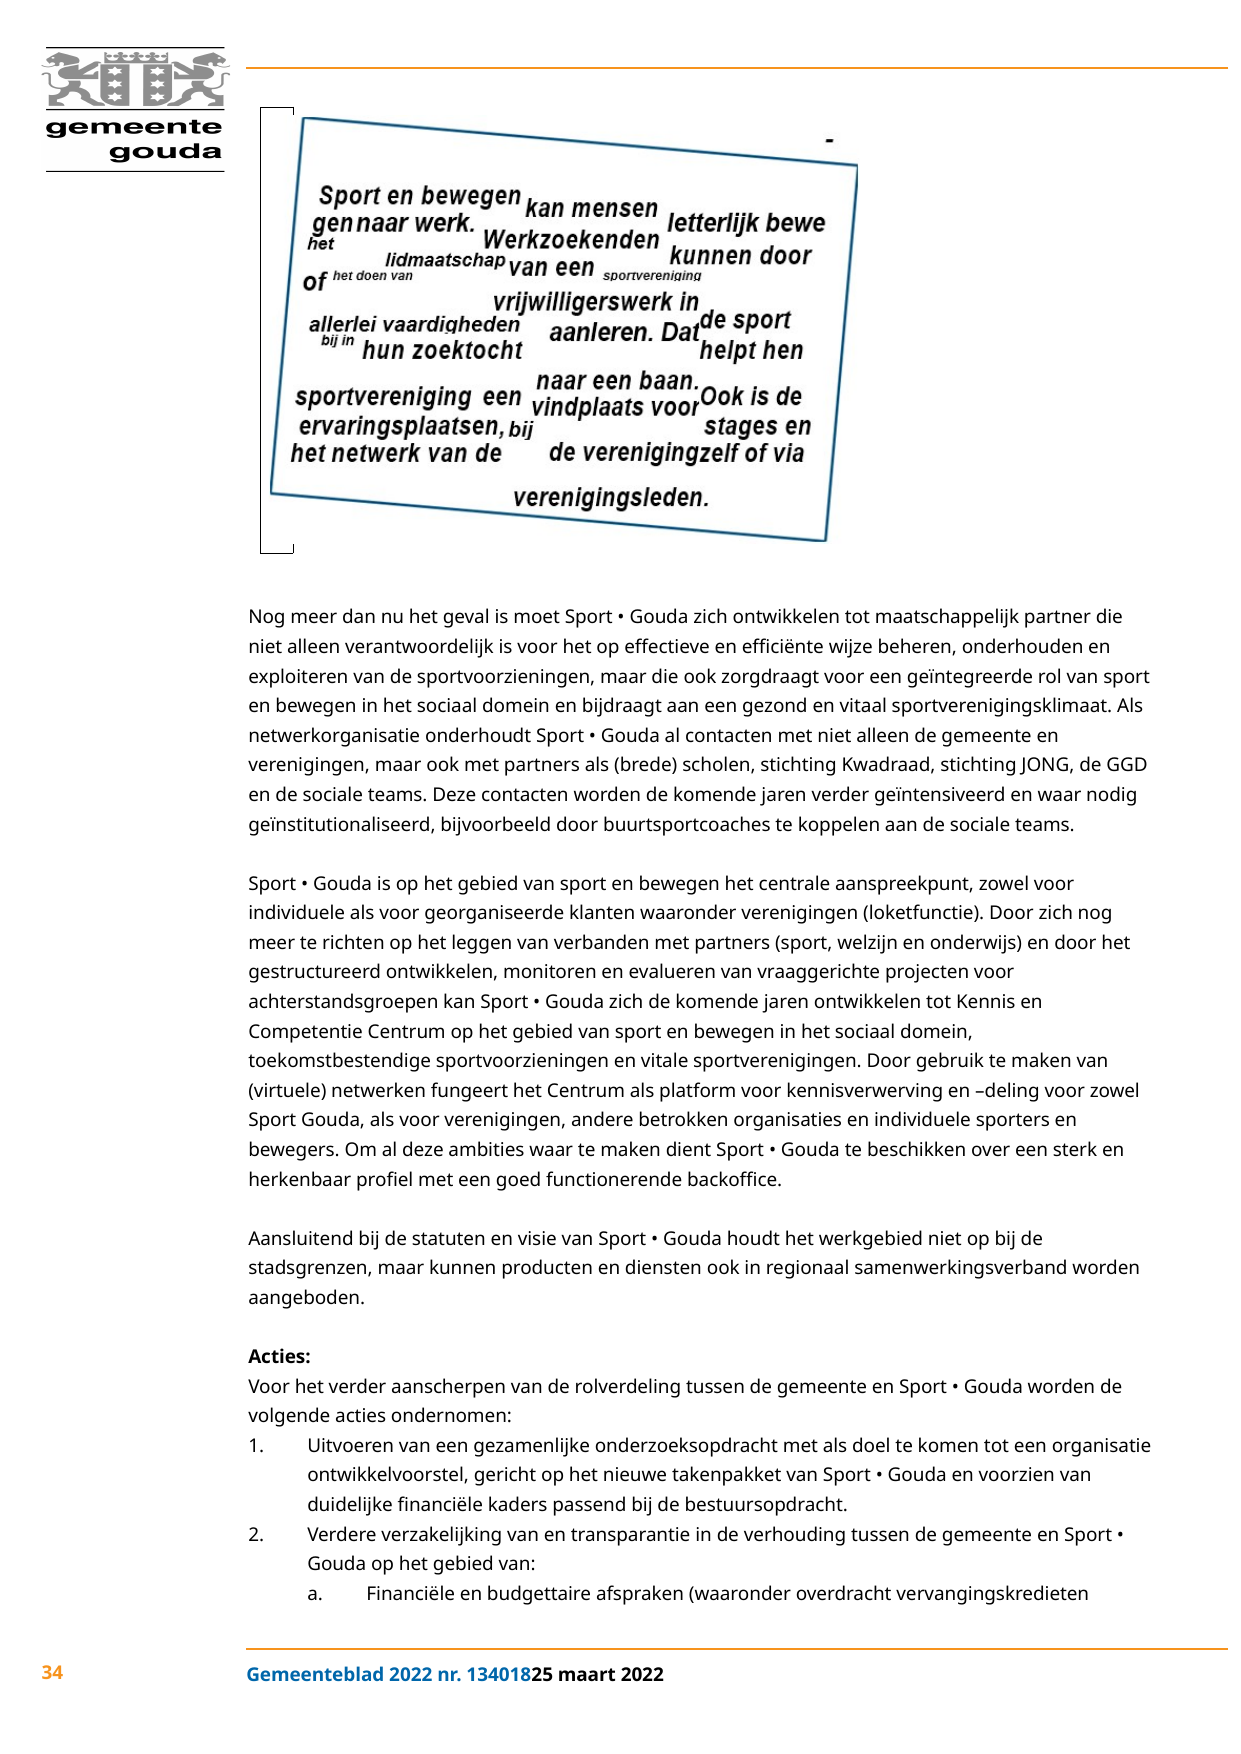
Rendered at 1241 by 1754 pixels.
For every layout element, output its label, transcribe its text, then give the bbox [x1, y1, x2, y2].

text Nog meer dan nu het geval is moet Sport • Gouda zich ontwikkelen tot maatschappelijk partner die niet alleen verantwoordelijk is voor het op effectieve en efficiënte wijze beheren, onderhouden en exploiteren van de sportvoorzieningen, maar die ook zorgdraagt voor een geïntegreerde rol van sport en bewegen in het sociaal domein en bijdraagt aan een gezond en vitaal sportverenigingsklimaat. Als netwerkorganisatie onderhoudt Sport • Gouda al contacten met niet alleen de gemeente en verenigingen, maar ook met partners als (brede) scholen, stichting Kwadraad, stichting JONG, de GGD en de sociale teams. Deze contacten worden de komende jaren verder geïntensiveerd en waar nodig geïnstitutionaliseerd, bijvoorbeeld door buurtsportcoaches te koppelen aan de sociale teams. [248, 604, 1152, 836]
picture [268, 115, 860, 544]
list Uitvoeren van een gezamenlijke onderzoeksopdracht met als doel te komen tot een organisatie ontwikkelvoorstel, gericht op het nieuwe takenpakket van Sport • Gouda en voorzien van duidelijke financiële kaders passend bij de bestuursopdracht. [248, 1432, 1152, 1517]
list Verdere verzakelijking van en transparantie in de verhouding tussen de gemeente en Sport • Gouda op het gebied van: [248, 1521, 1152, 1576]
text Aansluitend bij de statuten en visie van Sport • Gouda houdt het werkgebied niet op bij de stadsgrenzen, maar kunnen producten en diensten ook in regionaal samenwerkingsverband worden aangeboden. [248, 1225, 1152, 1310]
picture [41, 47, 231, 172]
text Sport • Gouda is op het gebied van sport en bewegen het centrale aanspreekpunt, zowel voor individuele als voor georganiseerde klanten waaronder verenigingen (loketfunctie). Door zich nog meer te richten op het leggen van verbanden met partners (sport, welzijn en onderwijs) en door het gestructureerd ontwikkelen, monitoren en evalueren van vraaggerichte projecten voor achterstandsgroepen kan Sport • Gouda zich de komende jaren ontwikkelen tot Kennis en Competentie Centrum op het gebied van sport en bewegen in het sociaal domein, toekomstbestendige sportvoorzieningen en vitale sportverenigingen. Door gebruik te maken van (virtuele) netwerken fungeert het Centrum als platform voor kennisverwerving en –deling voor zowel Sport Gouda, als voor verenigingen, andere betrokken organisaties en individuele sporters en bewegers. Om al deze ambities waar te maken dient Sport • Gouda te beschikken over een sterk en herkenbaar profiel met een goed functionerende backoffice. [248, 870, 1152, 1191]
text Voor het verder aanscherpen van de rolverdeling tussen de gemeente en Sport • Gouda worden de volgende acties ondernomen: [248, 1373, 1152, 1428]
list Financiële en budgettaire afspraken (waaronder overdracht vervangingskredieten [307, 1580, 1152, 1606]
text Acties: [248, 1343, 1152, 1369]
